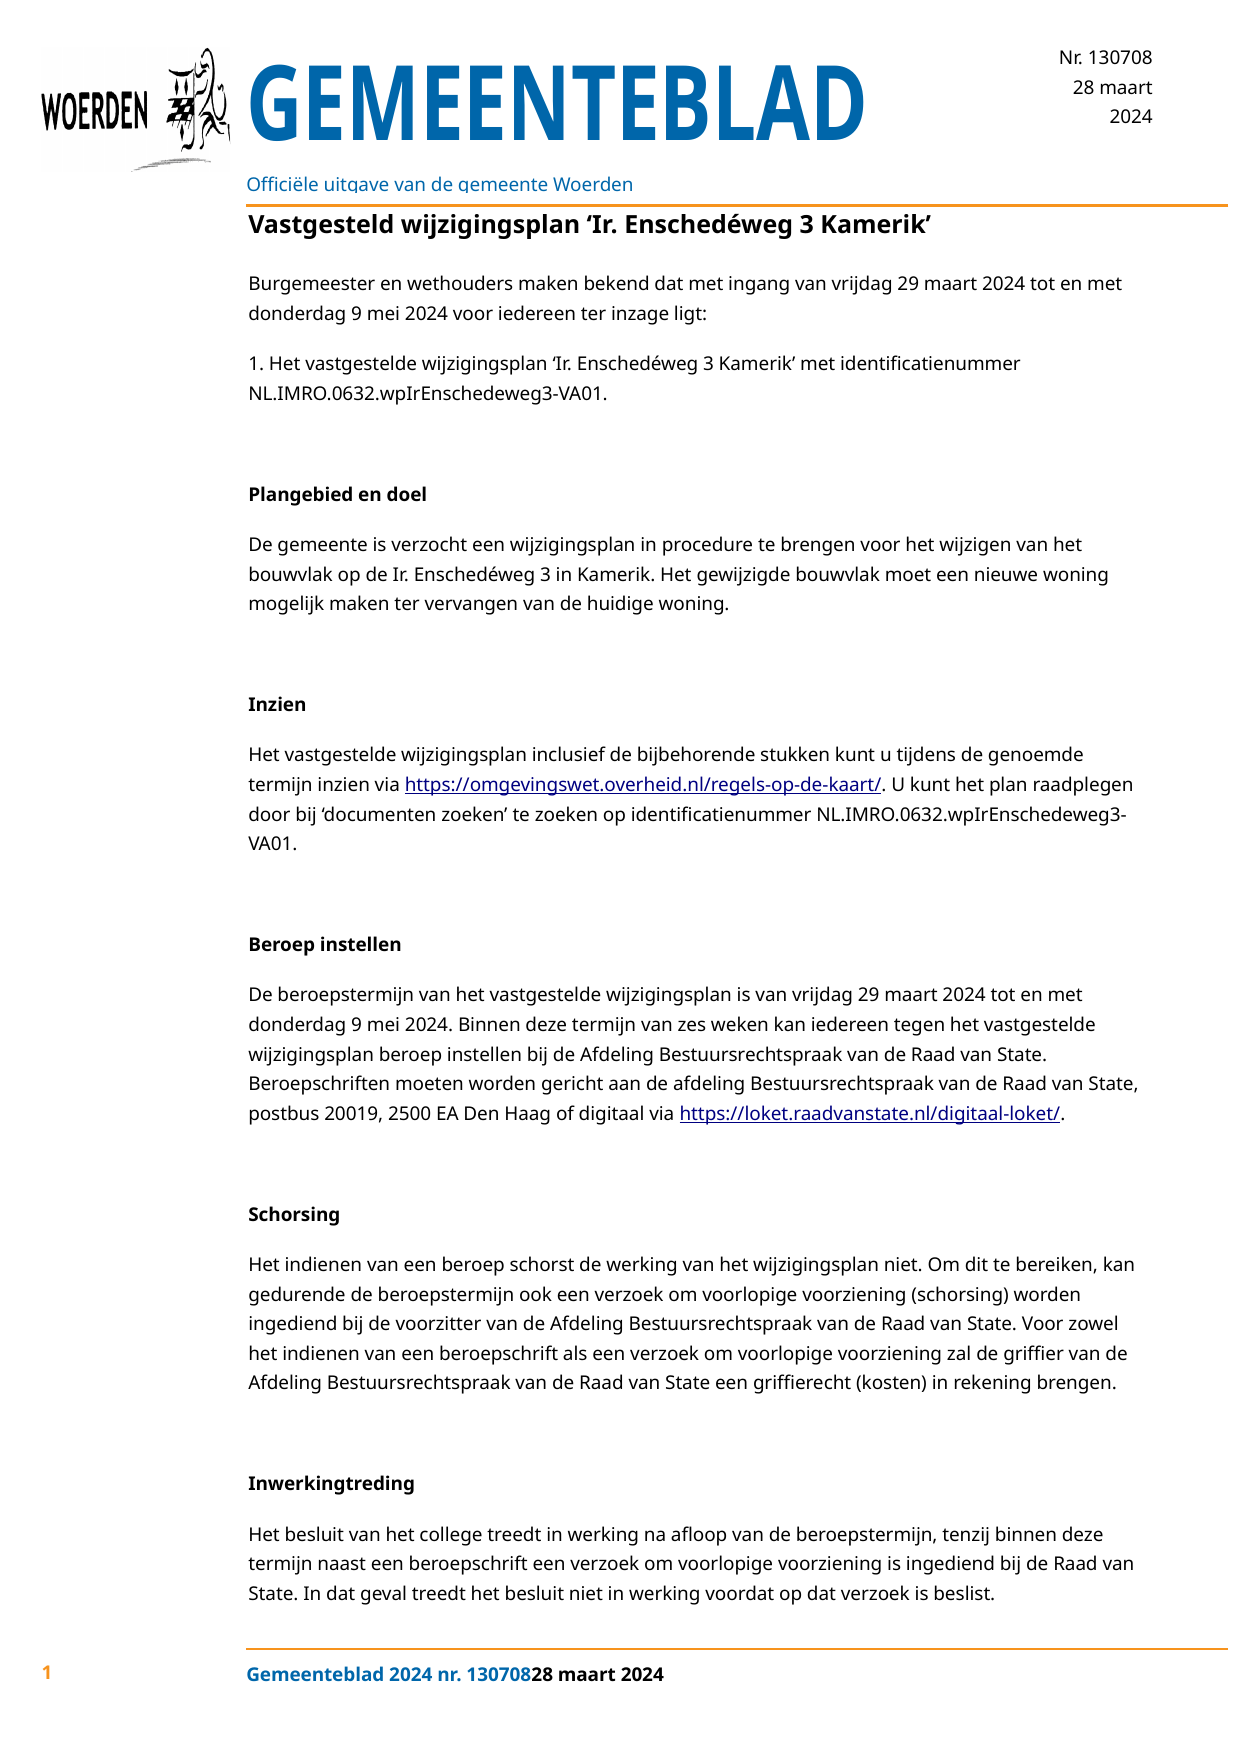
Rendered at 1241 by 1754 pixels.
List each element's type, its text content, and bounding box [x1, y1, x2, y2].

picture [41, 47, 231, 172]
text Vastgesteld wijzigingsplan ‘Ir. Enschedéweg 3 Kamerik’ [248, 207, 1152, 241]
text Plangebied en doel [248, 481, 1152, 506]
text Het vastgestelde wijzigingsplan inclusief de bijbehorende stukken kunt u tijdens de genoemde termijn inzien via https://omgevingswet.overheid.nl/regels-op-de-kaart/. U kunt het plan raadplegen door bij ‘documenten zoeken’ te zoeken op identificatienummer NL.IMRO.0632.wpIrEnschedeweg3-VA01. [248, 742, 1152, 856]
text Inzien [248, 691, 1152, 717]
text Het indienen van een beroep schorst de werking van het wijzigingsplan niet. Om dit te bereiken, kan gedurende de beroepstermijn ook een verzoek om voorlopige voorziening (schorsing) worden ingediend bij de voorzitter van de Afdeling Bestuursrechtspraak van de Raad van State. Voor zowel het indienen van een beroepschrift als een verzoek om voorlopige voorziening zal de griffier van de Afdeling Bestuursrechtspraak van de Raad van State een griffierecht (kosten) in rekening brengen. [248, 1251, 1152, 1395]
text Beroep instellen [248, 931, 1152, 957]
text Het besluit van het college treedt in werking na afloop van de beroepstermijn, tenzij binnen deze termijn naast een beroepschrift een verzoek om voorlopige voorziening is ingediend bij de Raad van State. In dat geval treedt het besluit niet in werking voordat op dat verzoek is beslist. [248, 1521, 1152, 1606]
text De beroepstermijn van het vastgestelde wijzigingsplan is van vrijdag 29 maart 2024 tot en met donderdag 9 mei 2024. Binnen deze termijn van zes weken kan iedereen tegen het vastgestelde wijzigingsplan beroep instellen bij de Afdeling Bestuursrechtspraak van de Raad van State. Beroepschriften moeten worden gericht aan de afdeling Bestuursrechtspraak van de Raad van State, postbus 20019, 2500 EA Den Haag of digitaal via https://loket.raadvanstate.nl/digitaal-loket/. [248, 982, 1152, 1126]
text 1. Het vastgestelde wijzigingsplan ‘Ir. Enschedéweg 3 Kamerik’ met identificatienummer NL.IMRO.0632.wpIrEnschedeweg3-VA01. [248, 350, 1152, 406]
text Inwerkingtreding [248, 1470, 1152, 1496]
text Burgemeester en wethouders maken bekend dat met ingang van vrijdag 29 maart 2024 tot en met donderdag 9 mei 2024 voor iedereen ter inzage ligt: [248, 270, 1152, 326]
text Schorsing [248, 1201, 1152, 1226]
text De gemeente is verzocht een wijzigingsplan in procedure te brengen voor het wijzigen van het bouwvlak op de Ir. Enschedéweg 3 in Kamerik. Het gewijzigde bouwvlak moet een nieuwe woning mogelijk maken ter vervangen van de huidige woning. [248, 531, 1152, 616]
